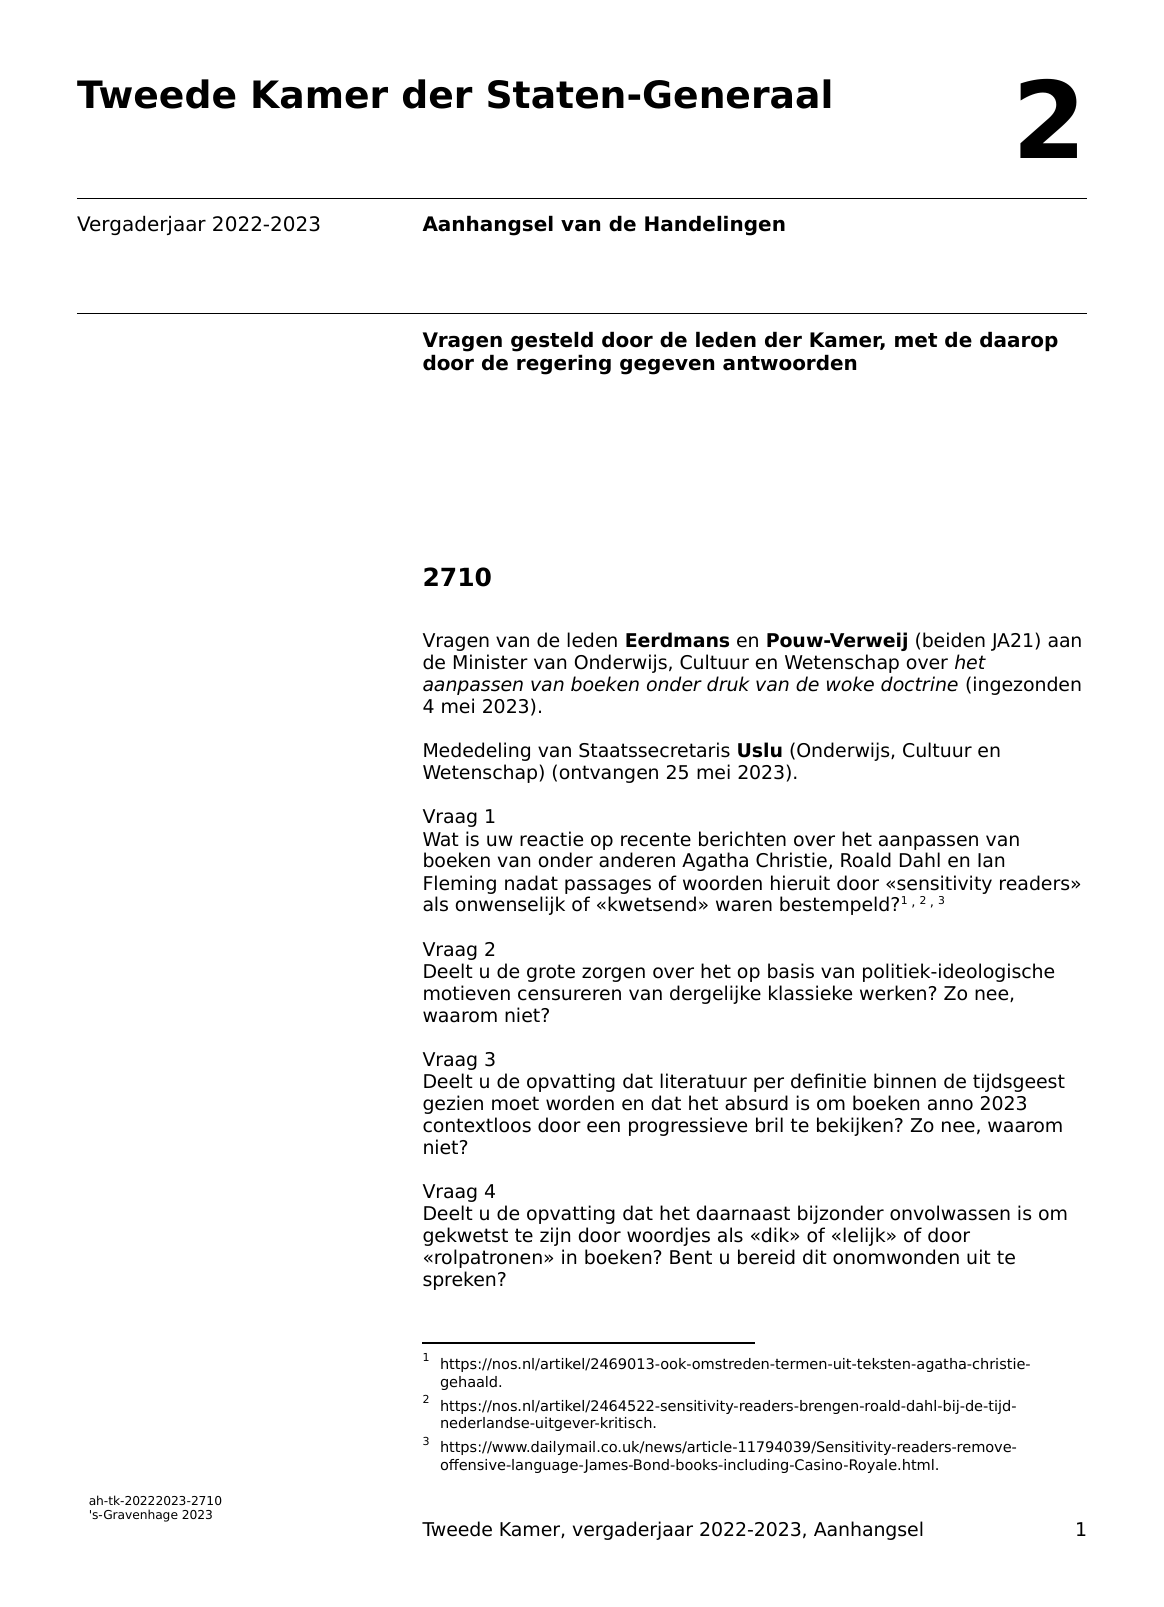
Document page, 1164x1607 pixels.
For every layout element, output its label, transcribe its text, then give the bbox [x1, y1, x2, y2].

text https://nos.nl/artikel/2469013-ook-omstreden-termen-uit-teksten-agatha-christie-gehaald. [422, 1352, 1087, 1391]
table_cell Aanhangsel van de Handelingen [422, 199, 1087, 313]
text Vraag 3 [422, 1049, 1087, 1071]
text https://nos.nl/artikel/2464522-sensitivity-readers-brengen-roald-dahl-bij-de-tijd-nederlandse-uitgever-kritisch. [422, 1393, 1087, 1432]
text 's-Gravenhage 2023 [88, 1508, 323, 1522]
text https://www.dailymail.co.uk/news/article-11794039/Sensitivity-readers-remove-offensive-language-James-Bond-books-including-Casino-Royale.html. [422, 1435, 1087, 1474]
table_cell Vergaderjaar 2022-2023 [77, 199, 422, 313]
table_cell Vragen gesteld door de leden der Kamer, met de daarop door de regering gegeven antwoorden [422, 314, 1087, 375]
text Mededeling van Staatssecretaris Uslu (Onderwijs, Cultuur en Wetenschap) (ontvangen 25 mei 2023). [422, 740, 1087, 784]
text Wat is uw reactie op recente berichten over het aanpassen van boeken van onder anderen Agatha Christie, Roald Dahl en Ian Fleming nadat passages of woorden hieruit door «sensitivity readers» als onwenselijk of «kwetsend» waren bestempeld?, , [422, 828, 1087, 916]
text Vragen van de leden Eerdmans en Pouw-Verweij (beiden JA21) aan de Minister van Onderwijs, Cultuur en Wetenschap over het aanpassen van boeken onder druk van de woke doctrine (ingezonden 4 mei 2023). [422, 630, 1087, 718]
text Vraag 1 [422, 806, 1087, 828]
text Deelt u de grote zorgen over het op basis van politiek-ideologische motieven censureren van dergelijke klassieke werken? Zo nee, waarom niet? [422, 961, 1087, 1026]
text Vraag 4 [422, 1181, 1087, 1203]
text Deelt u de opvatting dat literatuur per definitie binnen de tijdsgeest gezien moet worden en dat het absurd is om boeken anno 2023 contextloos door een progressieve bril te bekijken? Zo nee, waarom niet? [422, 1071, 1087, 1158]
text 2710 [422, 563, 1087, 592]
text ah-tk-20222023-2710 [88, 1494, 323, 1508]
table_header 2 [886, 59, 1087, 198]
table_cell [77, 314, 422, 375]
text Deelt u de opvatting dat het daarnaast bijzonder onvolwassen is om gekwetst te zijn door woordjes als «dik» of «lelijk» of door «rolpatronen» in boeken? Bent u bereid dit onomwonden uit te spreken? [422, 1203, 1087, 1291]
text Vraag 2 [422, 938, 1087, 961]
table_header Tweede Kamer der Staten-Generaal [77, 59, 886, 198]
